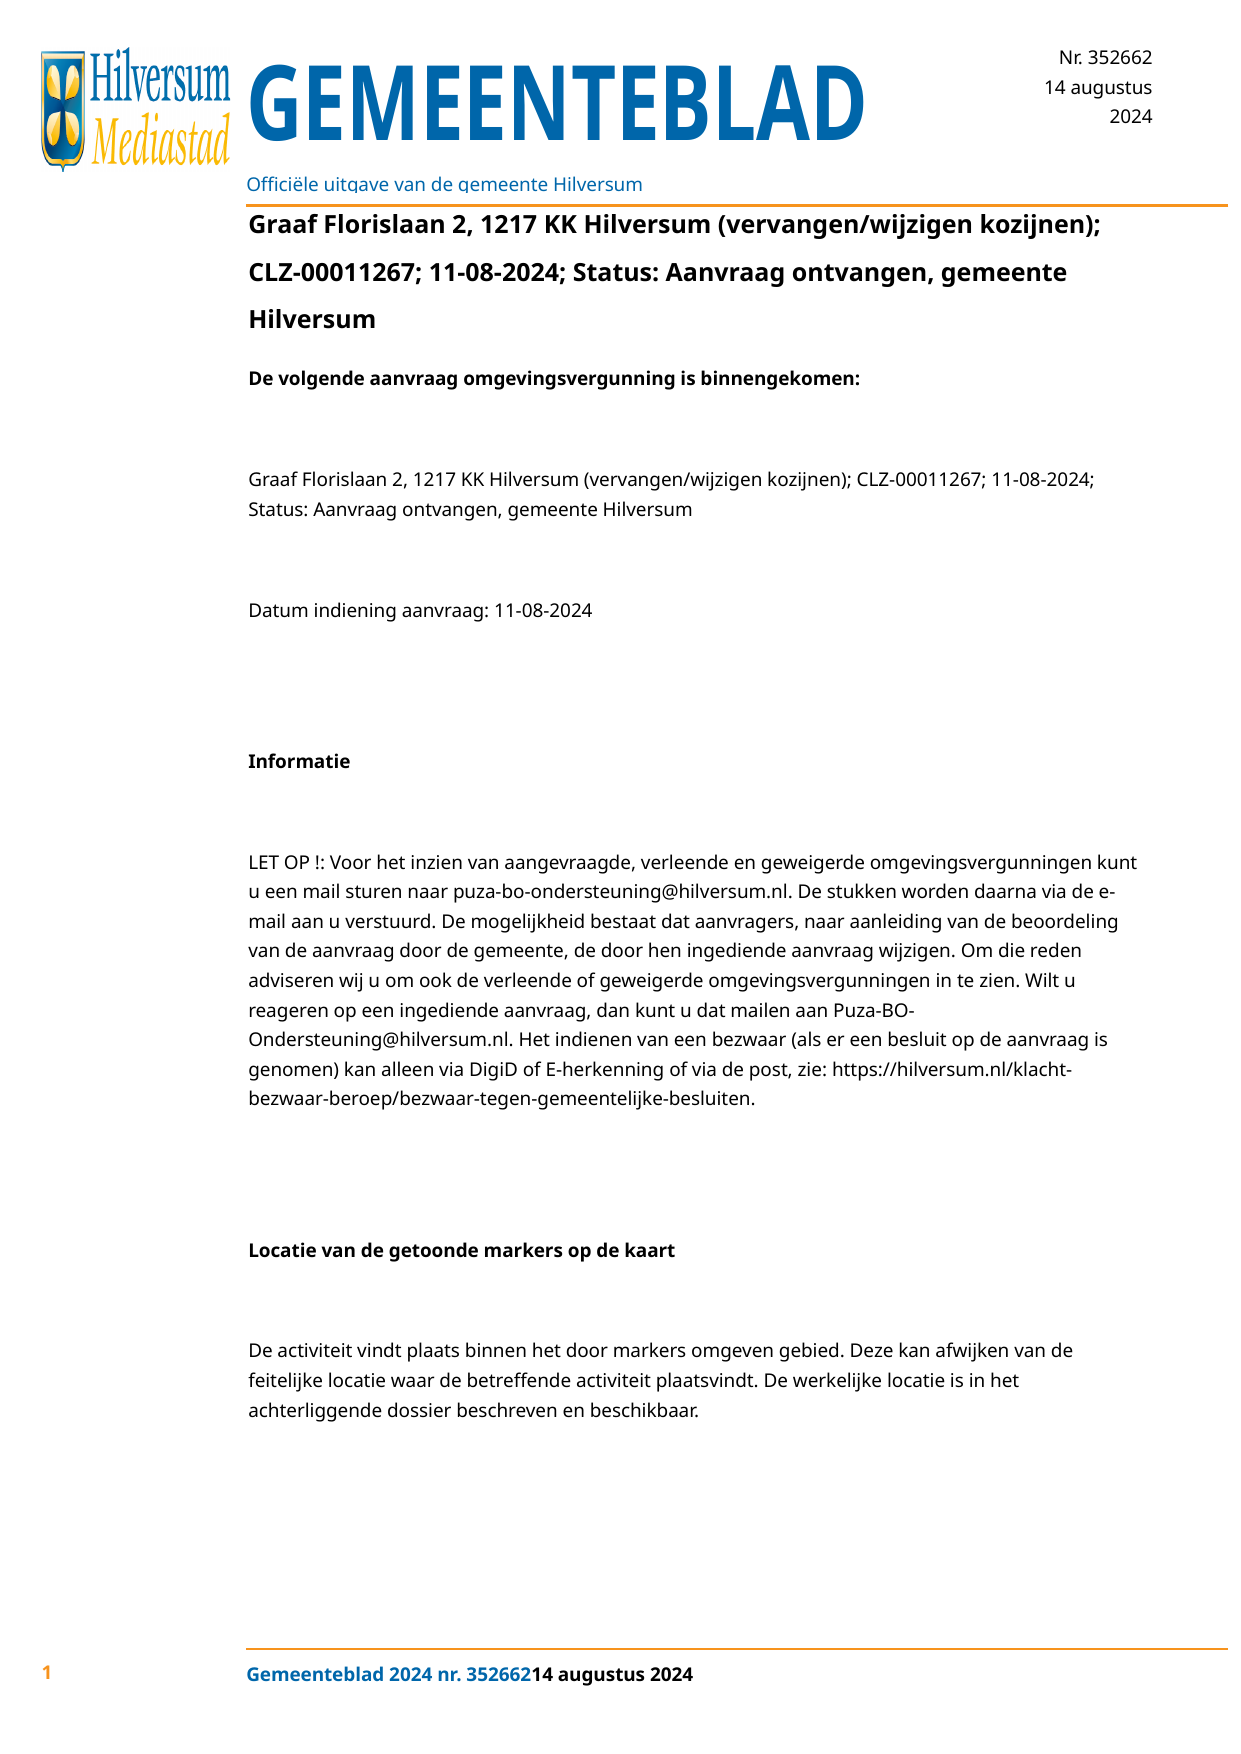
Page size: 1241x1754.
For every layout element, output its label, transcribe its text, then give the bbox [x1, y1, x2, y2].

text LET OP !: Voor het inzien van aangevraagde, verleende en geweigerde omgevingsvergunningen kunt u een mail sturen naar puza-bo-ondersteuning@hilversum.nl. De stukken worden daarna via de e-mail aan u verstuurd. De mogelijkheid bestaat dat aanvragers, naar aanleiding van de beoordeling van de aanvraag door de gemeente, de door hen ingediende aanvraag wijzigen. Om die reden adviseren wij u om ook de verleende of geweigerde omgevingsvergunningen in te zien. Wilt u reageren op een ingediende aanvraag, dan kunt u dat mailen aan Puza-BO-Ondersteuning@hilversum.nl. Het indienen van een bezwaar (als er een besluit op de aanvraag is genomen) kan alleen via DigiD of E-herkenning of via de post, zie: https://hilversum.nl/klacht-bezwaar-beroep/bezwaar-tegen-gemeentelijke-besluiten. [248, 849, 1152, 1111]
text Informatie [248, 748, 1152, 774]
picture [41, 47, 231, 172]
text De activiteit vindt plaats binnen het door markers omgeven gebied. Deze kan afwijken van de feitelijke locatie waar de betreffende activiteit plaatsvindt. De werkelijke locatie is in het achterliggende dossier beschreven en beschikbaar. [248, 1338, 1152, 1422]
text Graaf Florislaan 2, 1217 KK Hilversum (vervangen/wijzigen kozijnen); CLZ-00011267; 11-08-2024; Status: Aanvraag ontvangen, gemeente Hilversum [248, 207, 1152, 336]
text De volgende aanvraag omgevingsvergunning is binnengekomen: [248, 366, 1152, 391]
text Locatie van de getoonde markers op de kaart [248, 1237, 1152, 1262]
text Datum indiening aanvraag: 11-08-2024 [248, 597, 1152, 622]
text Graaf Florislaan 2, 1217 KK Hilversum (vervangen/wijzigen kozijnen); CLZ-00011267; 11-08-2024; Status: Aanvraag ontvangen, gemeente Hilversum [248, 466, 1152, 522]
